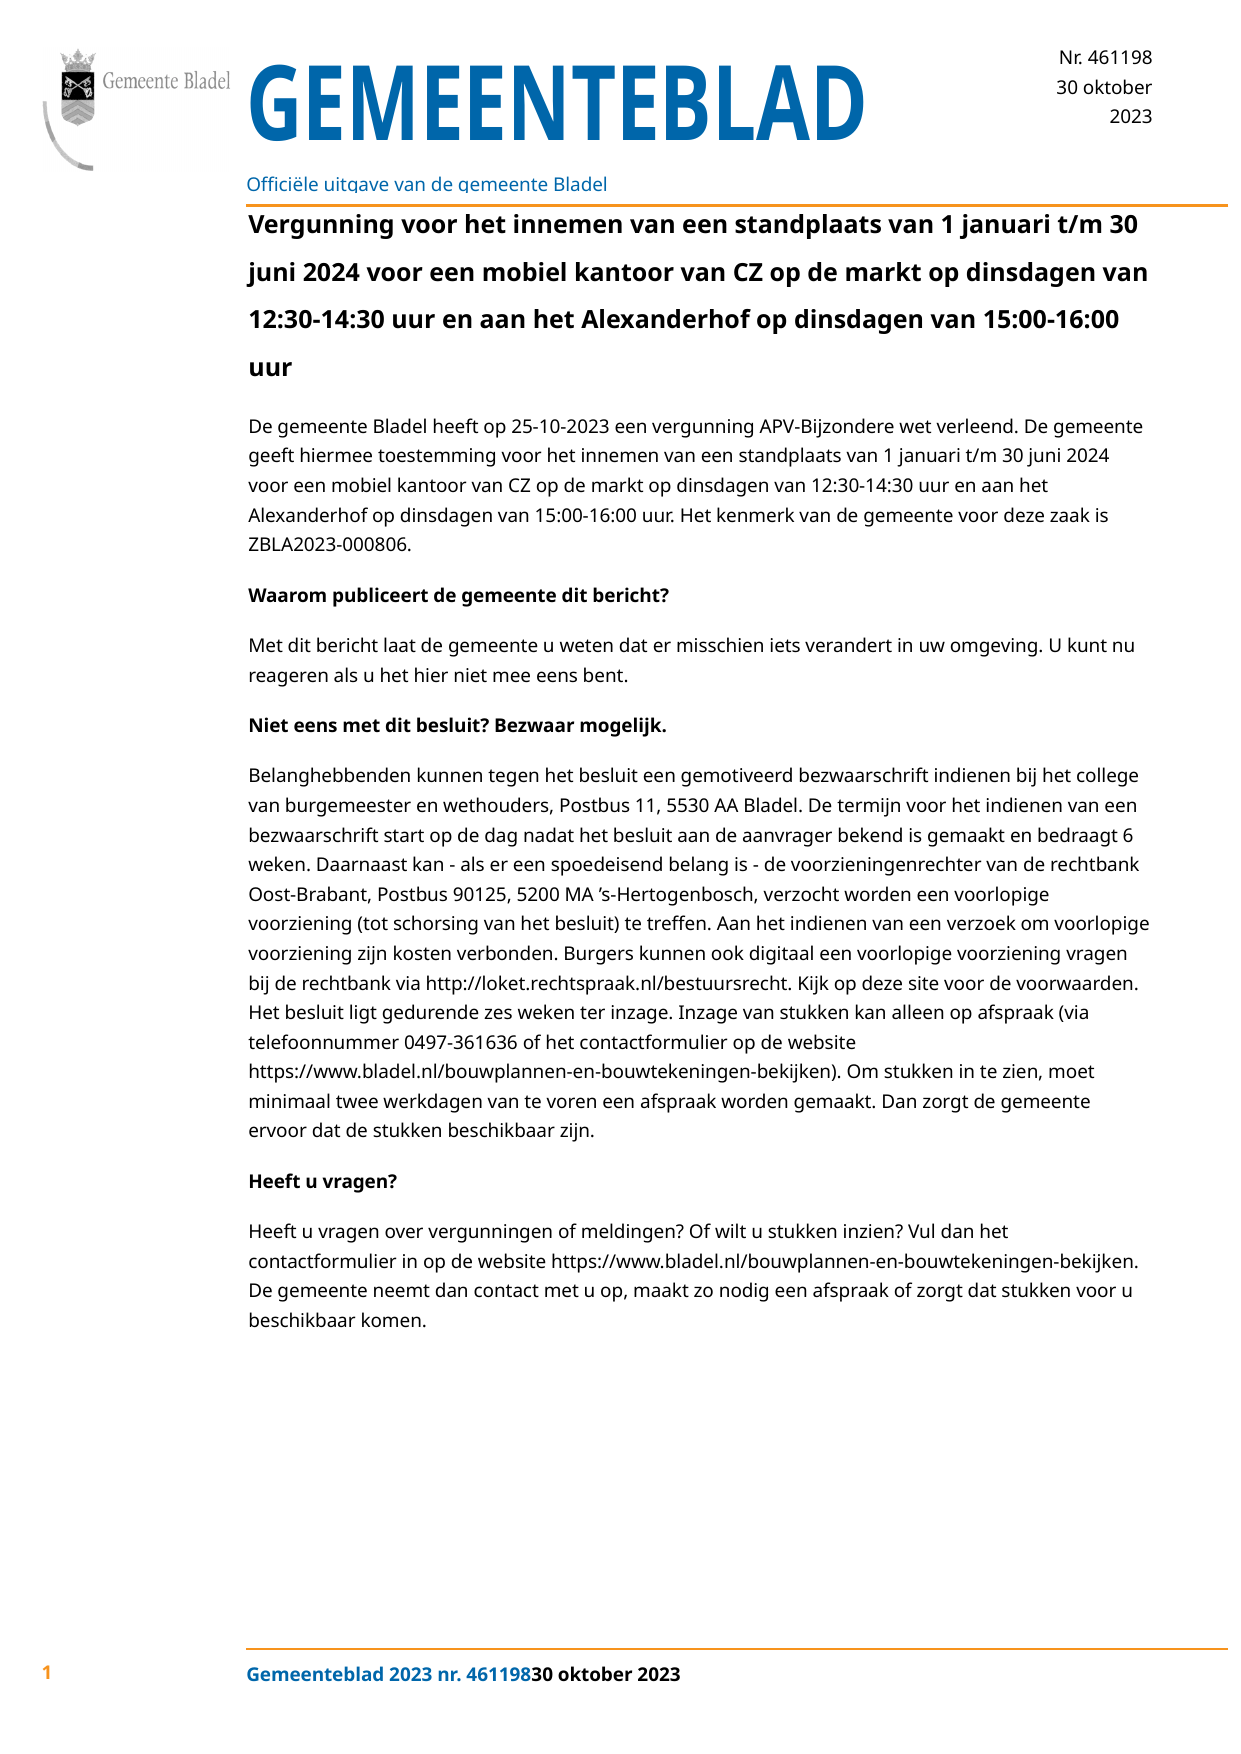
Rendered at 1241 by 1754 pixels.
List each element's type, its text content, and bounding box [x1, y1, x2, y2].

text Heeft u vragen? [248, 1168, 1152, 1194]
text De gemeente Bladel heeft op 25-10-2023 een vergunning APV-Bijzondere wet verleend. De gemeente geeft hiermee toestemming voor het innemen van een standplaats van 1 januari t/m 30 juni 2024 voor een mobiel kantoor van CZ op de markt op dinsdagen van 12:30-14:30 uur en aan het Alexanderhof op dinsdagen van 15:00-16:00 uur. Het kenmerk van de gemeente voor deze zaak is ZBLA2023-000806. [248, 413, 1152, 557]
text Vergunning voor het innemen van een standplaats van 1 januari t/m 30 juni 2024 voor een mobiel kantoor van CZ op de markt op dinsdagen van 12:30-14:30 uur en aan het Alexanderhof op dinsdagen van 15:00-16:00 uur [248, 207, 1152, 384]
text Niet eens met dit besluit? Bezwaar mogelijk. [248, 712, 1152, 738]
picture [41, 47, 231, 172]
text Heeft u vragen over vergunningen of meldingen? Of wilt u stukken inzien? Vul dan het contactformulier in op de website https://www.bladel.nl/bouwplannen-en-bouwtekeningen-bekijken. De gemeente neemt dan contact met u op, maakt zo nodig een afspraak of zorgt dat stukken voor u beschikbaar komen. [248, 1218, 1152, 1333]
text Waarom publiceert de gemeente dit bericht? [248, 582, 1152, 608]
text Met dit bericht laat de gemeente u weten dat er misschien iets verandert in uw omgeving. U kunt nu reageren als u het hier niet mee eens bent. [248, 632, 1152, 688]
text Belanghebbenden kunnen tegen het besluit een gemotiveerd bezwaarschrift indienen bij het college van burgemeester en wethouders, Postbus 11, 5530 AA Bladel. De termijn voor het indienen van een bezwaarschrift start op de dag nadat het besluit aan de aanvrager bekend is gemaakt en bedraagt 6 weken. Daarnaast kan - als er een spoedeisend belang is - de voorzieningenrechter van de rechtbank Oost-Brabant, Postbus 90125, 5200 MA ’s-Hertogenbosch, verzocht worden een voorlopige voorziening (tot schorsing van het besluit) te treffen. Aan het indienen van een verzoek om voorlopige voorziening zijn kosten verbonden. Burgers kunnen ook digitaal een voorlopige voorziening vragen bij de rechtbank via http://loket.rechtspraak.nl/bestuursrecht. Kijk op deze site voor de voorwaarden. Het besluit ligt gedurende zes weken ter inzage. Inzage van stukken kan alleen op afspraak (via telefoonnummer 0497-361636 of het contactformulier op de website https://www.bladel.nl/bouwplannen-en-bouwtekeningen-bekijken). Om stukken in te zien, moet minimaal twee werkdagen van te voren een afspraak worden gemaakt. Dan zorgt de gemeente ervoor dat de stukken beschikbaar zijn. [248, 763, 1152, 1143]
